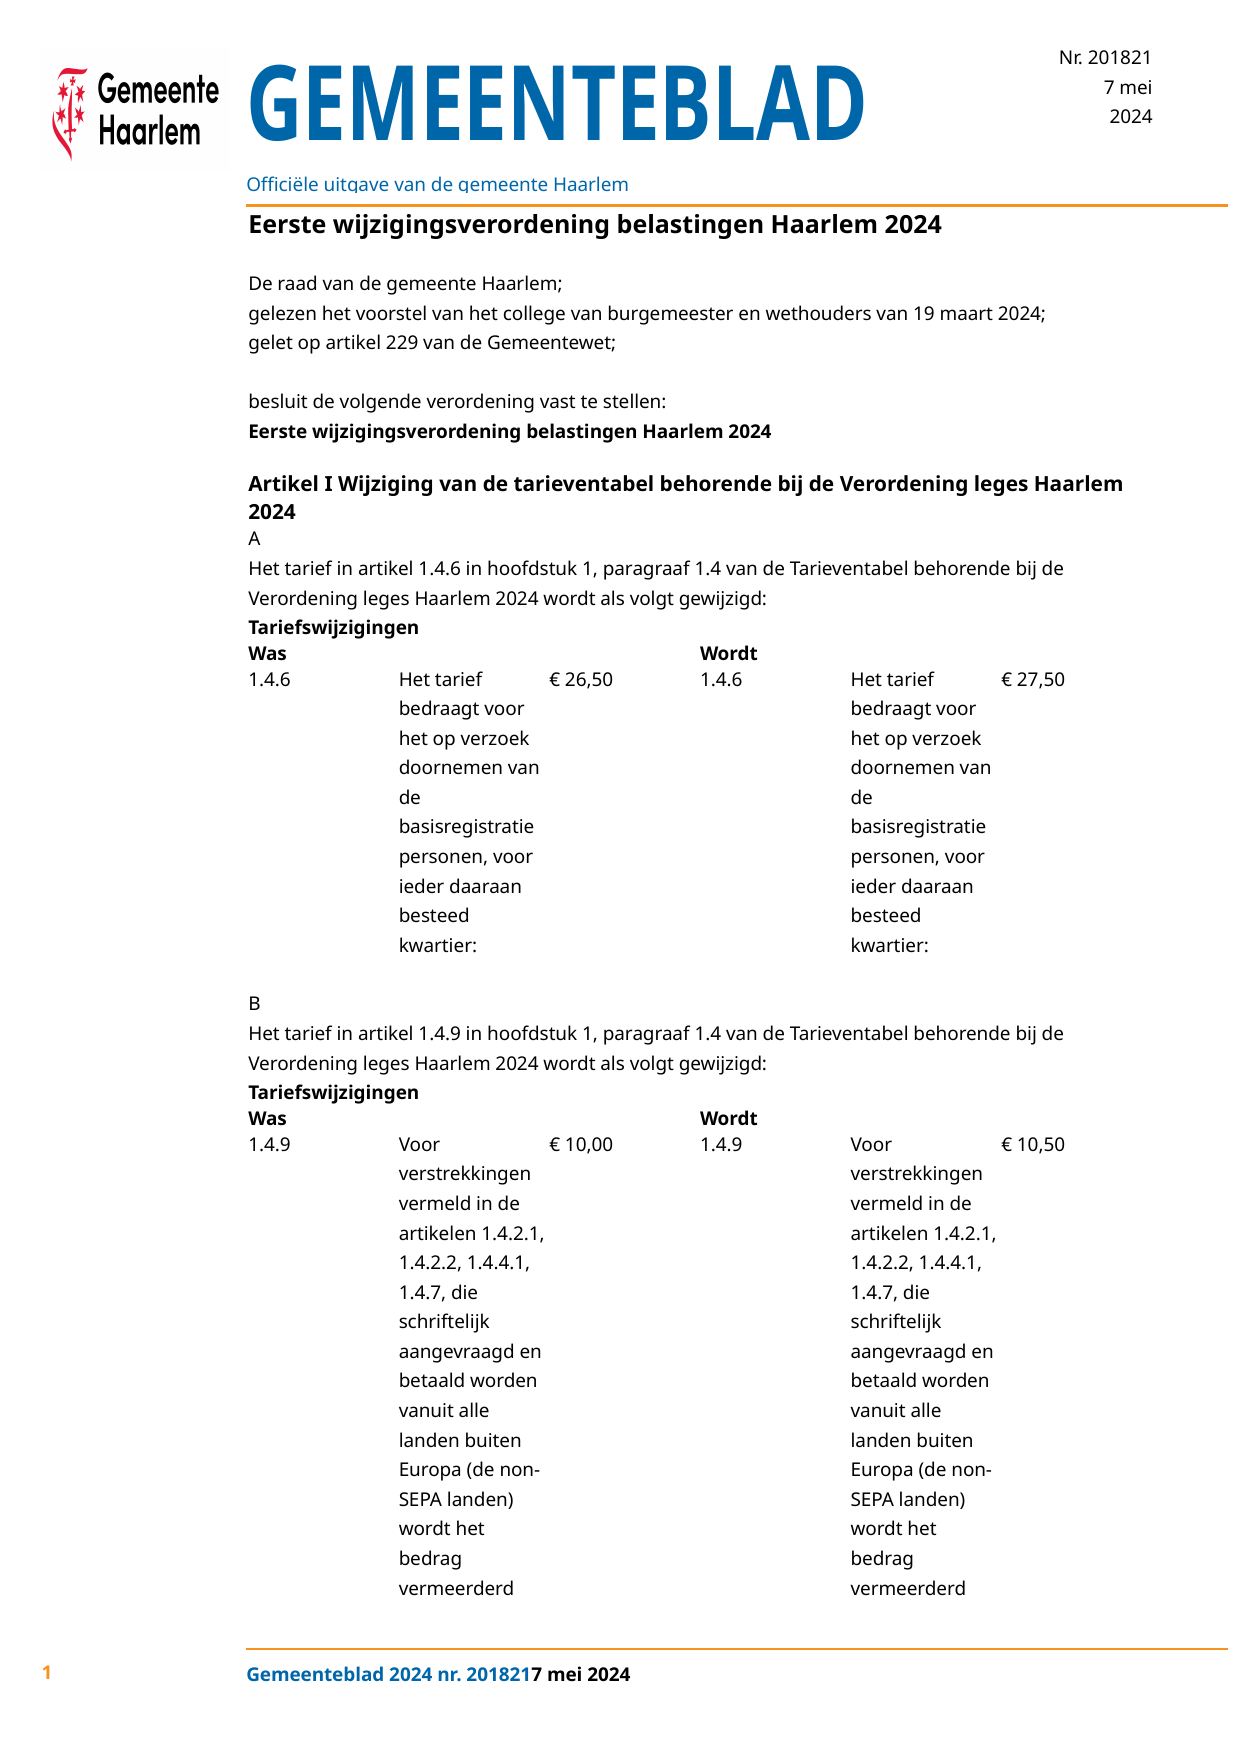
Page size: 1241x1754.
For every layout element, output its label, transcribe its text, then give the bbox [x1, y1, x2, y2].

table_cell € 27,50 [1001, 666, 1152, 958]
text Artikel I Wijziging van de tarieventabel behorende bij de Verordening leges Haarlem 2024 [248, 469, 1152, 526]
text Het tarief in artikel 1.4.6 in hoofdstuk 1, paragraaf 1.4 van de Tarieventabel behorende bij de Verordening leges Haarlem 2024 wordt als volgt gewijzigd: [248, 555, 1152, 610]
table_cell € 10,00 [549, 1131, 700, 1600]
text Eerste wijzigingsverordening belastingen Haarlem 2024 [248, 207, 1152, 241]
table_cell Wordt [700, 1105, 1152, 1131]
table_cell Was [248, 1105, 700, 1131]
table_cell Wordt [700, 640, 1152, 666]
table_cell 1.4.9 [248, 1131, 398, 1600]
text Het tarief in artikel 1.4.9 in hoofdstuk 1, paragraaf 1.4 van de Tarieventabel behorende bij de Verordening leges Haarlem 2024 wordt als volgt gewijzigd: [248, 1020, 1152, 1076]
table_cell 1.4.6 [248, 666, 398, 958]
text Eerste wijzigingsverordening belastingen Haarlem 2024 [248, 418, 1152, 444]
text De raad van de gemeente Haarlem; [248, 270, 1152, 296]
table_cell Voor verstrekkingen vermeld in de artikelen 1.4.2.1, 1.4.2.2, 1.4.4.1, 1.4.7, die schriftelijk aangevraagd en betaald worden vanuit alle landen buiten Europa (de non-SEPA landen) wordt het bedrag vermeerderd [399, 1131, 549, 1600]
table_cell 1.4.9 [700, 1131, 850, 1600]
text gelet op artikel 229 van de Gemeentewet; [248, 329, 1152, 355]
table_header Tariefswijzigingen [248, 614, 1152, 640]
picture [41, 47, 231, 172]
text B [248, 991, 1152, 1016]
table_cell Het tarief bedraagt voor het op verzoek doornemen van de basisregistratie personen, voor ieder daaraan besteed kwartier: [850, 666, 1001, 958]
table_cell Het tarief bedraagt voor het op verzoek doornemen van de basisregistratie personen, voor ieder daaraan besteed kwartier: [399, 666, 549, 958]
table_cell € 10,50 [1001, 1131, 1152, 1600]
table_cell 1.4.6 [700, 666, 850, 958]
table_header Tariefswijzigingen [248, 1080, 1152, 1105]
text A [248, 526, 1152, 551]
text gelezen het voorstel van het college van burgemeester en wethouders van 19 maart 2024; [248, 300, 1152, 326]
table_cell Was [248, 640, 700, 666]
table_cell Voor verstrekkingen vermeld in de artikelen 1.4.2.1, 1.4.2.2, 1.4.4.1, 1.4.7, die schriftelijk aangevraagd en betaald worden vanuit alle landen buiten Europa (de non-SEPA landen) wordt het bedrag vermeerderd [850, 1131, 1001, 1600]
table_cell € 26,50 [549, 666, 700, 958]
text besluit de volgende verordening vast te stellen: [248, 389, 1152, 414]
